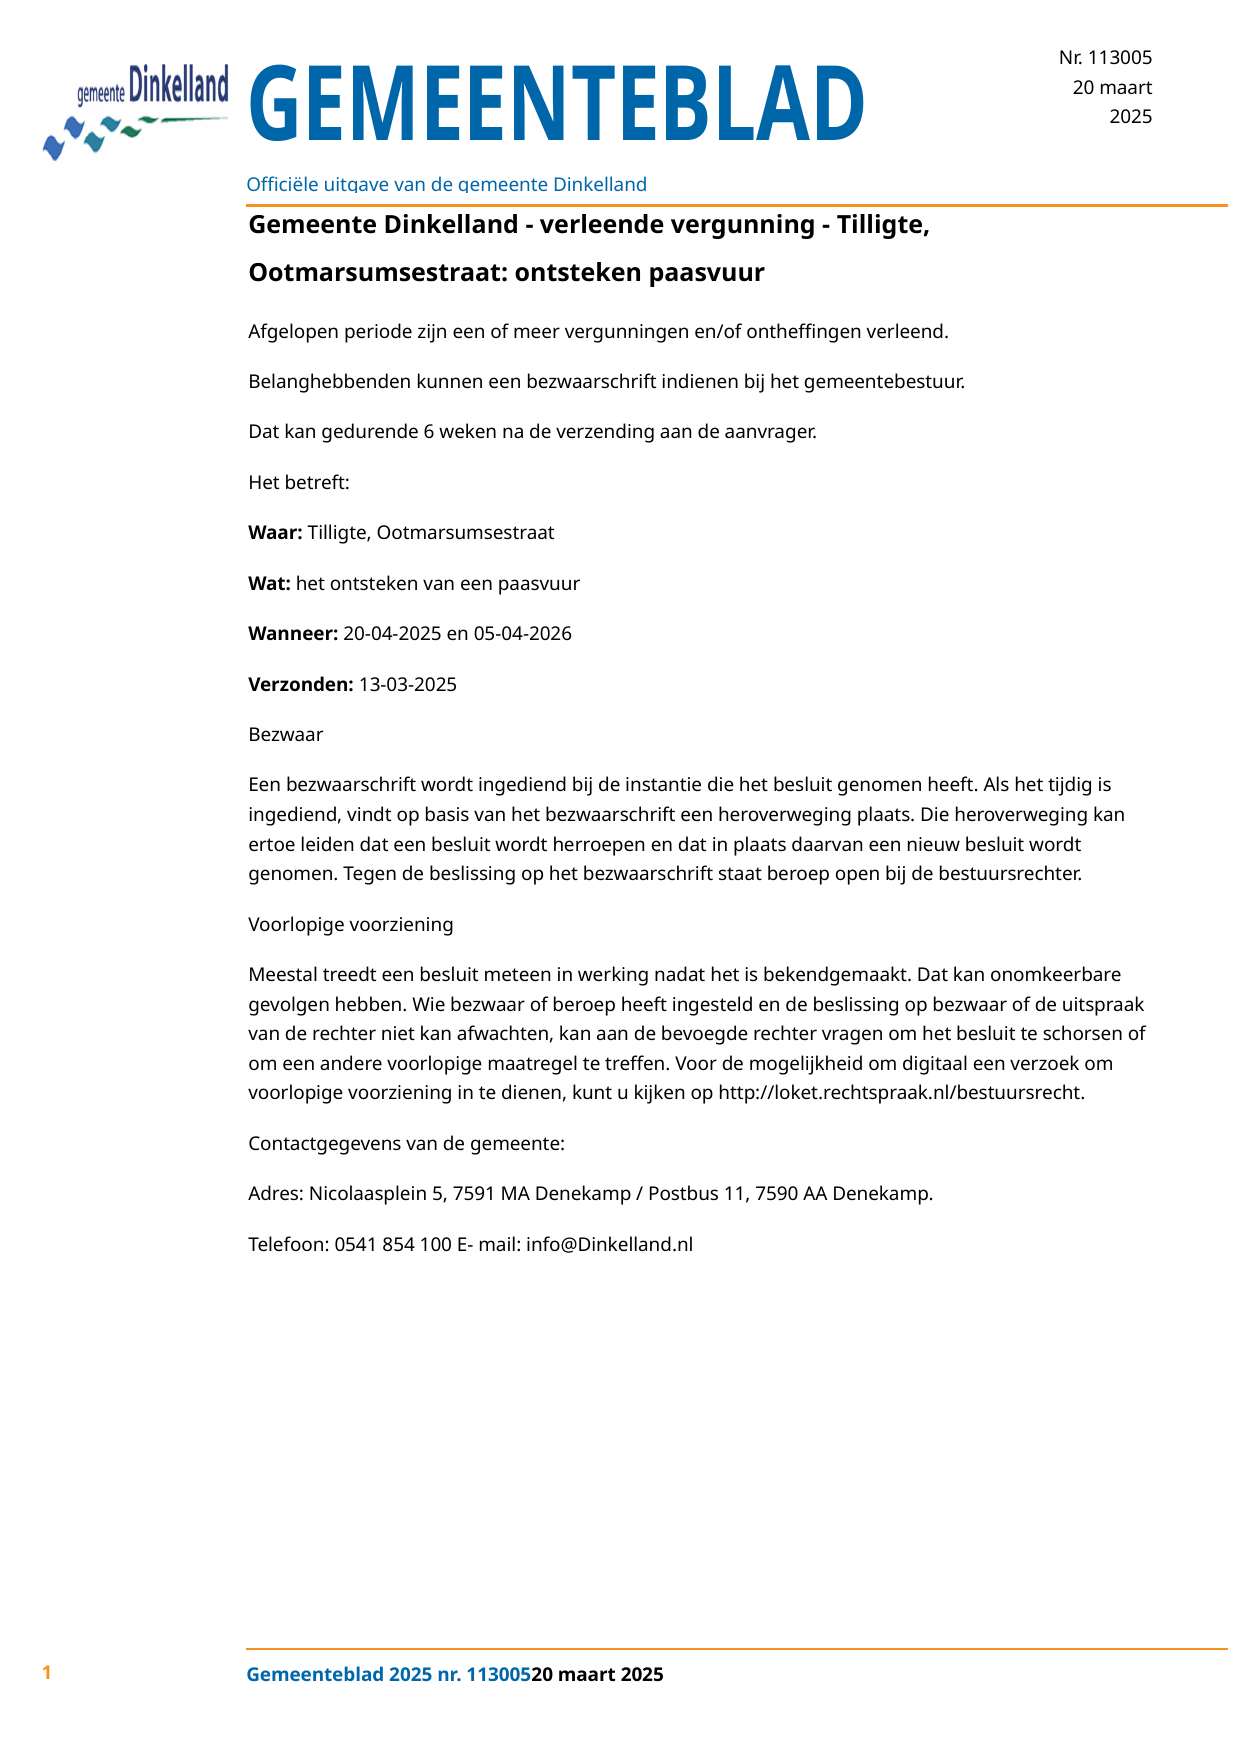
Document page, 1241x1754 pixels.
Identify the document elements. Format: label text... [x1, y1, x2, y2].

text Belanghebbenden kunnen een bezwaarschrift indienen bij het gemeentebestuur. [248, 368, 1152, 394]
text Voorlopige voorziening [248, 911, 1152, 937]
text Bezwaar [248, 721, 1152, 747]
text Wat: het ontsteken van een paasvuur [248, 570, 1152, 596]
text Gemeente Dinkelland - verleende vergunning - Tilligte, Ootmarsumsestraat: ontsteken paasvuur [248, 207, 1152, 288]
text Verzonden: 13-03-2025 [248, 671, 1152, 697]
text Waar: Tilligte, Ootmarsumsestraat [248, 519, 1152, 545]
text Het betreft: [248, 469, 1152, 495]
text Telefoon: 0541 854 100 E- mail: info@Dinkelland.nl [248, 1231, 1152, 1257]
picture [41, 47, 231, 172]
text Adres: Nicolaasplein 5, 7591 MA Denekamp / Postbus 11, 7590 AA Denekamp. [248, 1180, 1152, 1206]
text Wanneer: 20-04-2025 en 05-04-2026 [248, 620, 1152, 646]
text Dat kan gedurende 6 weken na de verzending aan de aanvrager. [248, 419, 1152, 444]
text Meestal treedt een besluit meteen in werking nadat het is bekendgemaakt. Dat kan onomkeerbare gevolgen hebben. Wie bezwaar of beroep heeft ingesteld en de beslissing op bezwaar of de uitspraak van de rechter niet kan afwachten, kan aan de bevoegde rechter vragen om het besluit te schorsen of om een andere voorlopige maatregel te treffen. Voor de mogelijkheid om digitaal een verzoek om voorlopige voorziening in te dienen, kunt u kijken op http://loket.rechtspraak.nl/bestuursrecht. [248, 961, 1152, 1105]
text Contactgegevens van de gemeente: [248, 1130, 1152, 1156]
text Afgelopen periode zijn een of meer vergunningen en/of ontheffingen verleend. [248, 318, 1152, 344]
text Een bezwaarschrift wordt ingediend bij de instantie die het besluit genomen heeft. Als het tijdig is ingediend, vindt op basis van het bezwaarschrift een heroverweging plaats. Die heroverweging kan ertoe leiden dat een besluit wordt herroepen en dat in plaats daarvan een nieuw besluit wordt genomen. Tegen de beslissing op het bezwaarschrift staat beroep open bij de bestuursrechter. [248, 772, 1152, 886]
